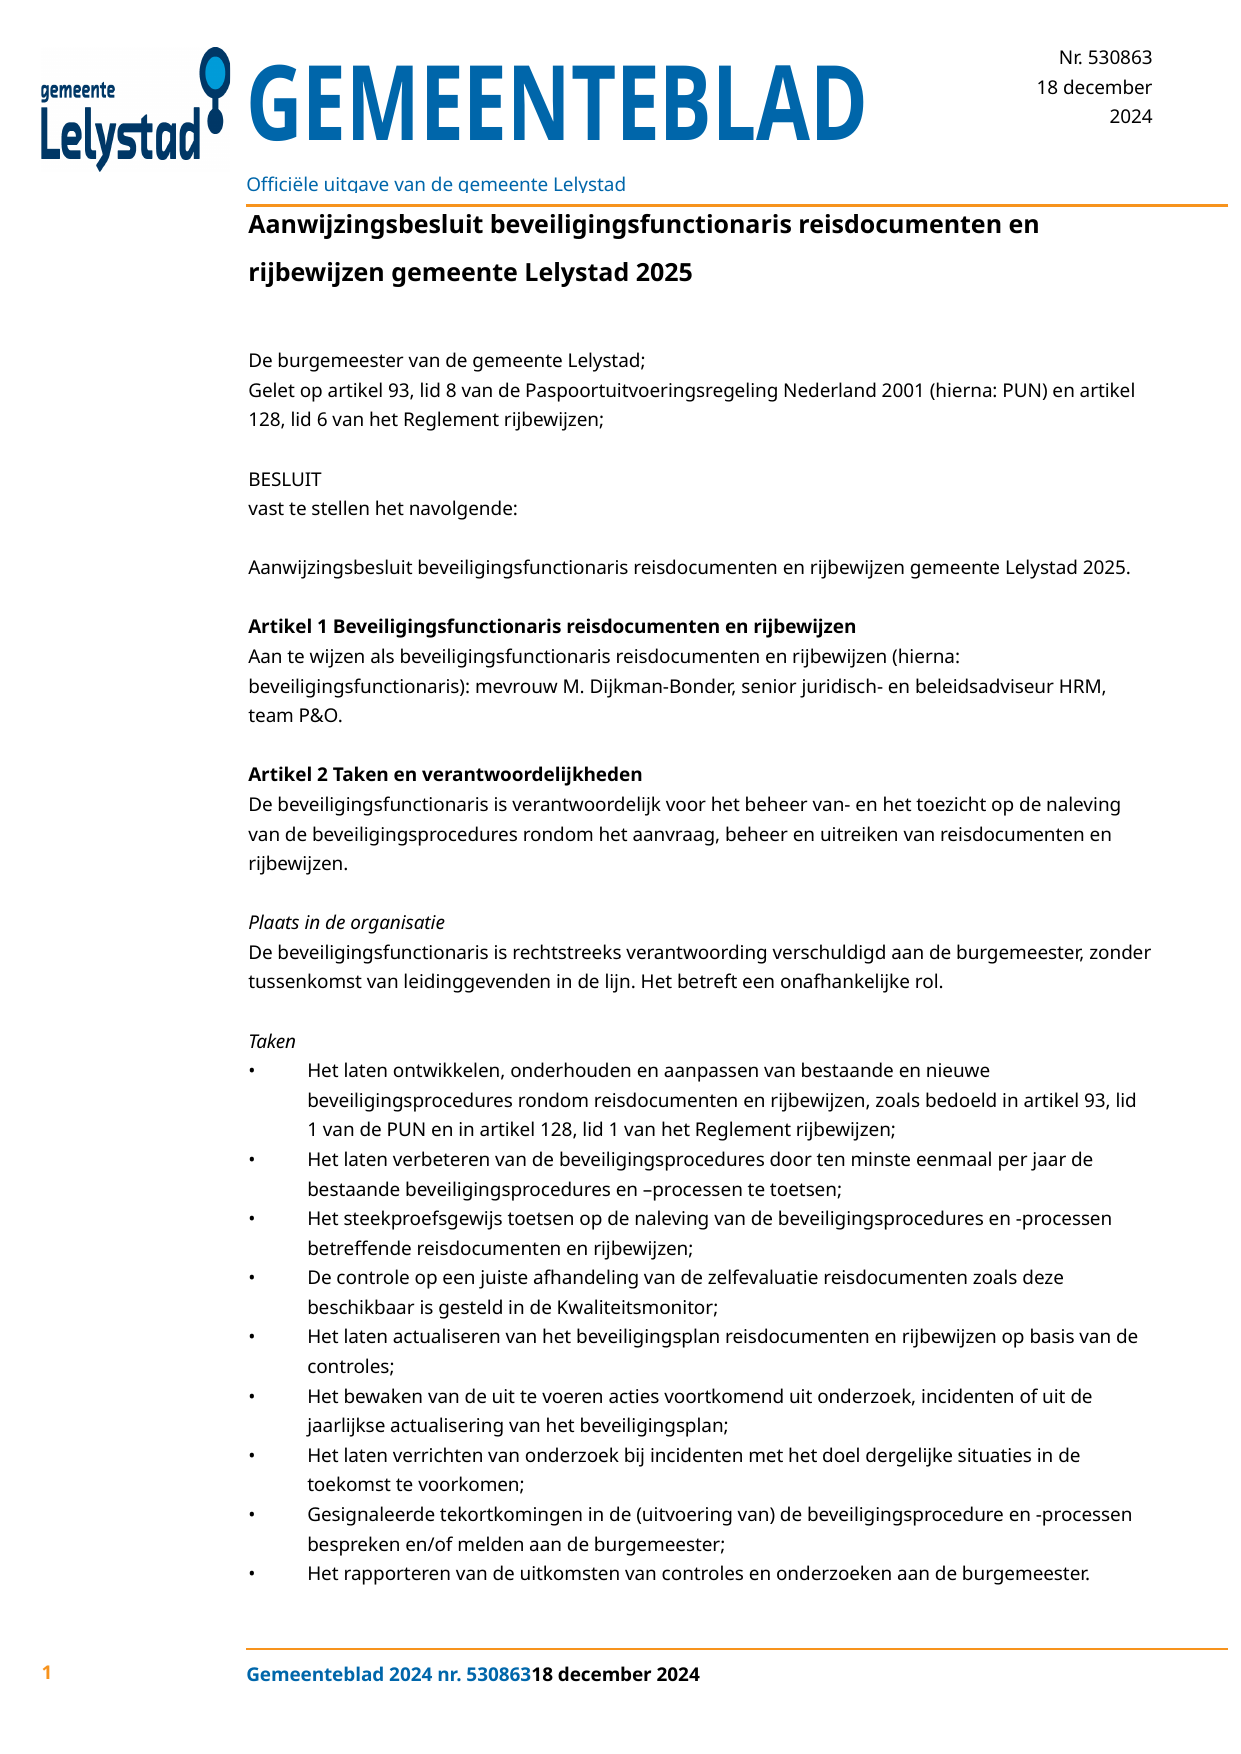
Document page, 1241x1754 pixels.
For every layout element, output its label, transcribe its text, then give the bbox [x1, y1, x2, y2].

text Taken [248, 1028, 1152, 1054]
list Gesignaleerde tekortkomingen in de (uitvoering van) de beveiligingsprocedure en -processen bespreken en/of melden aan de burgemeester; [248, 1501, 1152, 1557]
text Gelet op artikel 93, lid 8 van de Paspoortuitvoeringsregeling Nederland 2001 (hierna: PUN) en artikel 128, lid 6 van het Reglement rijbewijzen; [248, 377, 1152, 432]
text Aanwijzingsbesluit beveiligingsfunctionaris reisdocumenten en rijbewijzen gemeente Lelystad 2025. [248, 554, 1152, 580]
list Het laten verbeteren van de beveiligingsprocedures door ten minste eenmaal per jaar de bestaande beveiligingsprocedures en –processen te toetsen; [248, 1146, 1152, 1202]
list Het laten actualiseren van het beveiligingsplan reisdocumenten en rijbewijzen op basis van de controles; [248, 1324, 1152, 1379]
list Het laten verrichten van onderzoek bij incidenten met het doel dergelijke situaties in de toekomst te voorkomen; [248, 1442, 1152, 1497]
text Artikel 1 Beveiligingsfunctionaris reisdocumenten en rijbewijzen [248, 614, 1152, 639]
list Het bewaken van de uit te voeren acties voortkomend uit onderzoek, incidenten of uit de jaarlijkse actualisering van het beveiligingsplan; [248, 1383, 1152, 1438]
picture [41, 47, 231, 172]
text Aanwijzingsbesluit beveiligingsfunctionaris reisdocumenten en rijbewijzen gemeente Lelystad 2025 [248, 207, 1152, 288]
text Artikel 2 Taken en verantwoordelijkheden [248, 762, 1152, 787]
list Het steekproefsgewijs toetsen op de naleving van de beveiligingsprocedures en -processen betreffende reisdocumenten en rijbewijzen; [248, 1205, 1152, 1261]
text BESLUIT [248, 466, 1152, 492]
text De beveiligingsfunctionaris is verantwoordelijk voor het beheer van- en het toezicht op de naleving van de beveiligingsprocedures rondom het aanvraag, beheer en uitreiken van reisdocumenten en rijbewijzen. [248, 791, 1152, 876]
list Het laten ontwikkelen, onderhouden en aanpassen van bestaande en nieuwe beveiligingsprocedures rondom reisdocumenten en rijbewijzen, zoals bedoeld in artikel 93, lid 1 van de PUN en in artikel 128, lid 1 van het Reglement rijbewijzen; [248, 1057, 1152, 1142]
list De controle op een juiste afhandeling van de zelfevaluatie reisdocumenten zoals deze beschikbaar is gesteld in de Kwaliteitsmonitor; [248, 1264, 1152, 1320]
text Aan te wijzen als beveiligingsfunctionaris reisdocumenten en rijbewijzen (hierna: [248, 643, 1152, 669]
text De burgemeester van de gemeente Lelystad; [248, 347, 1152, 373]
text vast te stellen het navolgende: [248, 495, 1152, 521]
list Het rapporteren van de uitkomsten van controles en onderzoeken aan de burgemeester. [248, 1560, 1152, 1586]
text beveiligingsfunctionaris): mevrouw M. Dijkman-Bonder, senior juridisch- en beleidsadviseur HRM, team P&O. [248, 673, 1152, 728]
text De beveiligingsfunctionaris is rechtstreeks verantwoording verschuldigd aan de burgemeester, zonder tussenkomst van leidinggevenden in de lijn. Het betreft een onafhankelijke rol. [248, 939, 1152, 994]
text Plaats in de organisatie [248, 909, 1152, 935]
